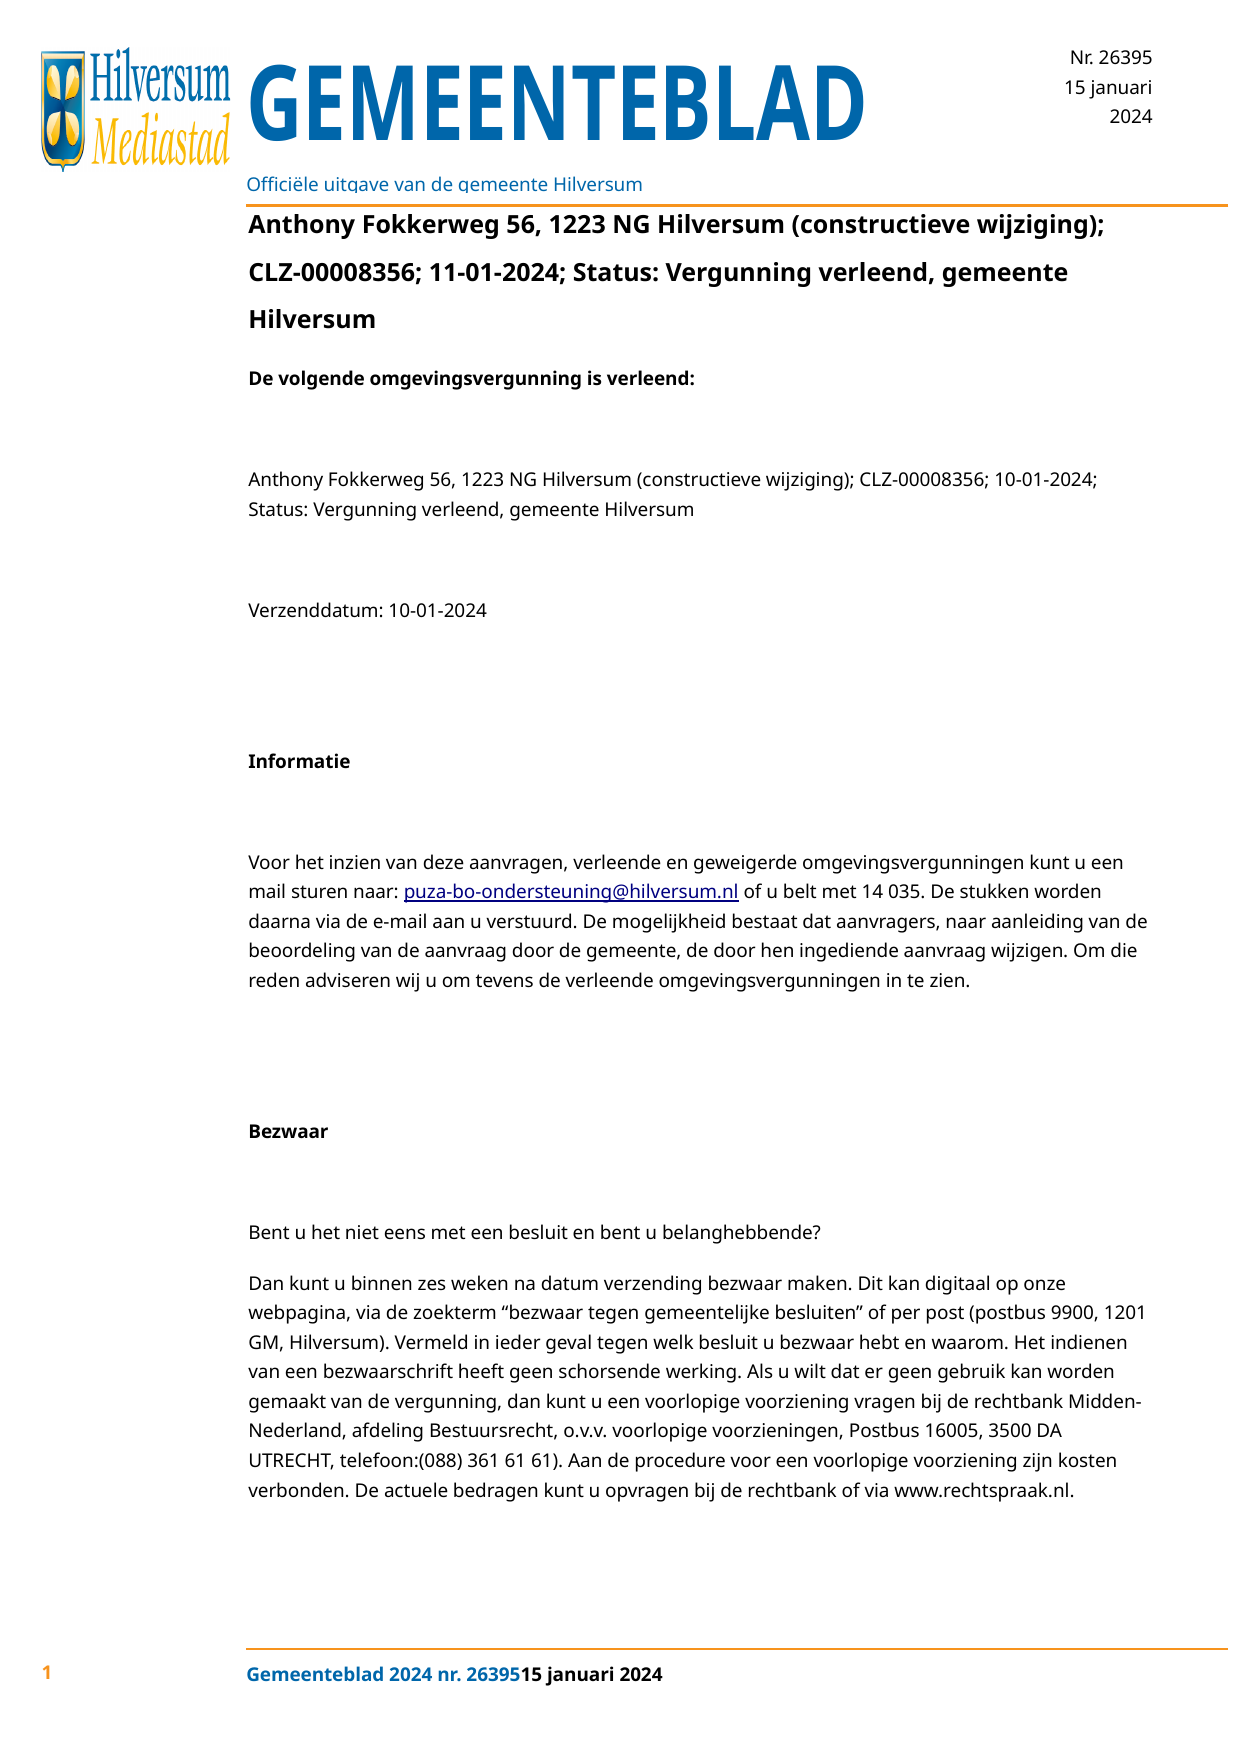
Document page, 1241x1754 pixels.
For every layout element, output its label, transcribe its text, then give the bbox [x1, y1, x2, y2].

text Voor het inzien van deze aanvragen, verleende en geweigerde omgevingsvergunningen kunt u een mail sturen naar: puza-bo-ondersteuning@hilversum.nl of u belt met 14 035. De stukken worden daarna via de e-mail aan u verstuurd. De mogelijkheid bestaat dat aanvragers, naar aanleiding van de beoordeling van de aanvraag door de gemeente, de door hen ingediende aanvraag wijzigen. Om die reden adviseren wij u om tevens de verleende omgevingsvergunningen in te zien. [248, 849, 1152, 993]
text Verzenddatum: 10-01-2024 [248, 597, 1152, 622]
picture [41, 47, 231, 172]
text De volgende omgevingsvergunning is verleend: [248, 366, 1152, 391]
text Anthony Fokkerweg 56, 1223 NG Hilversum (constructieve wijziging); CLZ-00008356; 11-01-2024; Status: Vergunning verleend, gemeente Hilversum [248, 207, 1152, 336]
text Bezwaar [248, 1118, 1152, 1144]
text Dan kunt u binnen zes weken na datum verzending bezwaar maken. Dit kan digitaal op onze webpagina, via de zoekterm “bezwaar tegen gemeentelijke besluiten” of per post (postbus 9900, 1201 GM, Hilversum). Vermeld in ieder geval tegen welk besluit u bezwaar hebt en waarom. Het indienen van een bezwaarschrift heeft geen schorsende werking. Als u wilt dat er geen gebruik kan worden gemaakt van de vergunning, dan kunt u een voorlopige voorziening vragen bij de rechtbank Midden-Nederland, afdeling Bestuursrecht, o.v.v. voorlopige voorzieningen, Postbus 16005, 3500 DA UTRECHT, telefoon:(088) 361 61 61). Aan de procedure voor een voorlopige voorziening zijn kosten verbonden. De actuele bedragen kunt u opvragen bij de rechtbank of via www.rechtspraak.nl. [248, 1270, 1152, 1502]
text Informatie [248, 748, 1152, 774]
text Bent u het niet eens met een besluit en bent u belanghebbende? [248, 1219, 1152, 1245]
text Anthony Fokkerweg 56, 1223 NG Hilversum (constructieve wijziging); CLZ-00008356; 10-01-2024; Status: Vergunning verleend, gemeente Hilversum [248, 466, 1152, 522]
